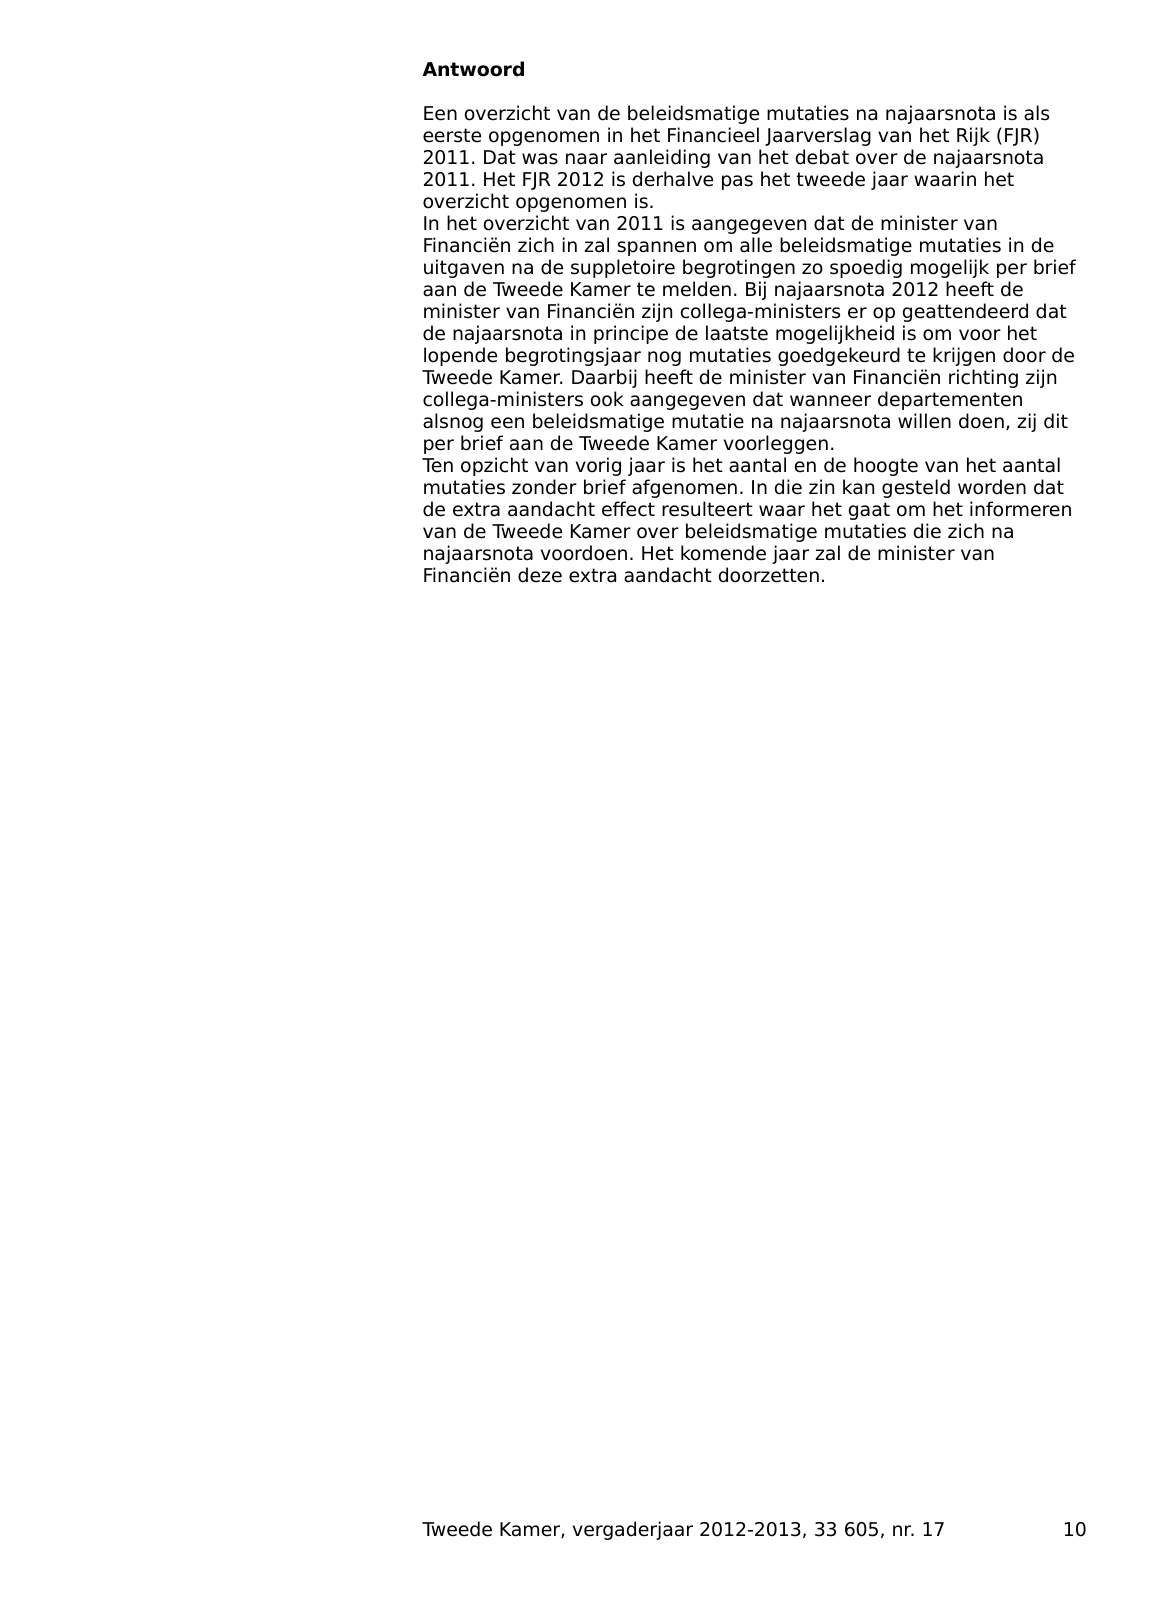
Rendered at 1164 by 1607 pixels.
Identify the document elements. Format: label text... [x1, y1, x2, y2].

subtitle Antwoord [422, 59, 1087, 81]
text In het overzicht van 2011 is aangegeven dat de minister van Financiën zich in zal spannen om alle beleidsmatige mutaties in de uitgaven na de suppletoire begrotingen zo spoedig mogelijk per brief aan de Tweede Kamer te melden. Bij najaarsnota 2012 heeft de minister van Financiën zijn collega-ministers er op geattendeerd dat de najaarsnota in principe de laatste mogelijkheid is om voor het lopende begrotingsjaar nog mutaties goedgekeurd te krijgen door de Tweede Kamer. Daarbij heeft de minister van Financiën richting zijn collega-ministers ook aangegeven dat wanneer departementen alsnog een beleidsmatige mutatie na najaarsnota willen doen, zij dit per brief aan de Tweede Kamer voorleggen. [422, 213, 1087, 455]
text Een overzicht van de beleidsmatige mutaties na najaarsnota is als eerste opgenomen in het Financieel Jaarverslag van het Rijk (FJR) 2011. Dat was naar aanleiding van het debat over de najaarsnota 2011. Het FJR 2012 is derhalve pas het tweede jaar waarin het overzicht opgenomen is. [422, 103, 1087, 213]
text Ten opzicht van vorig jaar is het aantal en de hoogte van het aantal mutaties zonder brief afgenomen. In die zin kan gesteld worden dat de extra aandacht effect resulteert waar het gaat om het informeren van de Tweede Kamer over beleidsmatige mutaties die zich na najaarsnota voordoen. Het komende jaar zal de minister van Financiën deze extra aandacht doorzetten. [422, 455, 1087, 587]
